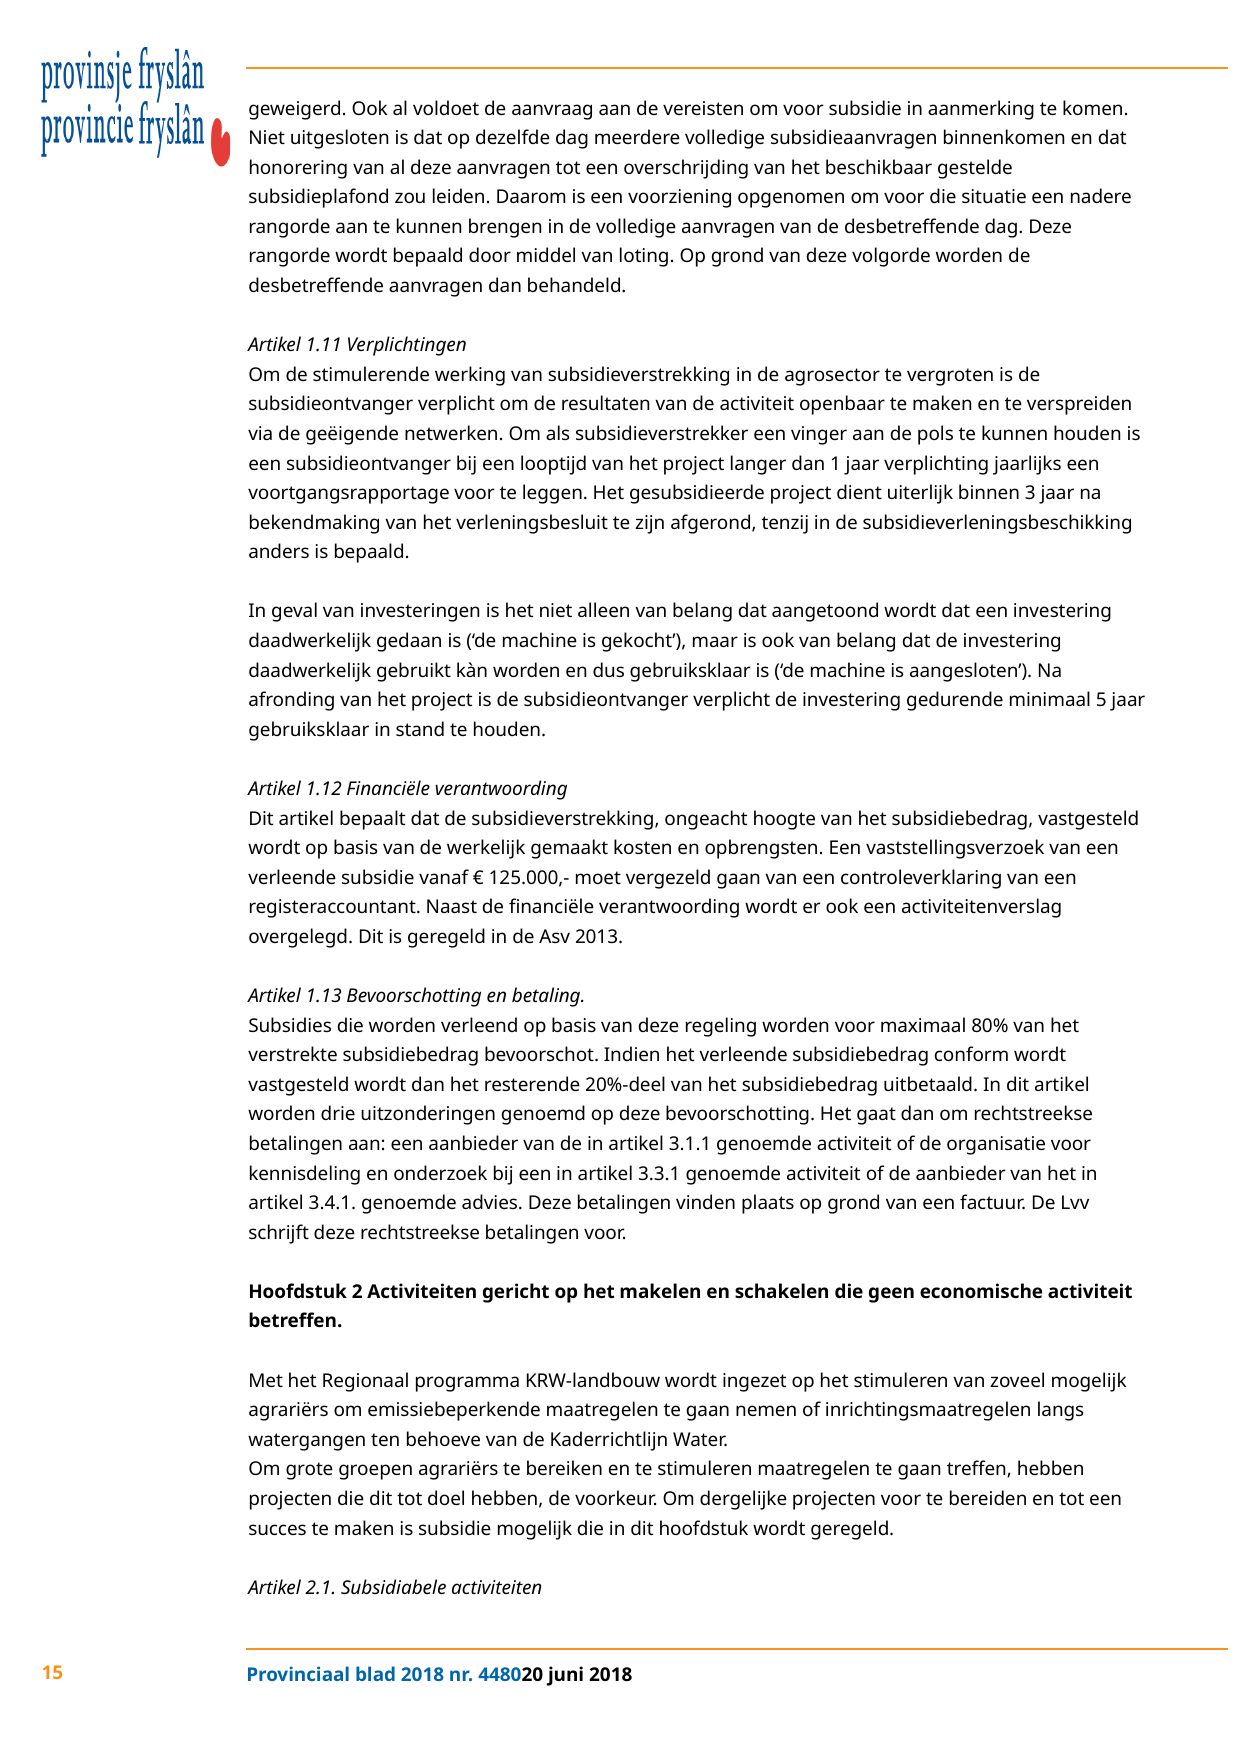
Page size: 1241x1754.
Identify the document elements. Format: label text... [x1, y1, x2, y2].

text Om grote groepen agrariërs te bereiken en te stimuleren maatregelen te gaan treffen, hebben projecten die dit tot doel hebben, de voorkeur. Om dergelijke projecten voor te bereiden en tot een succes te maken is subsidie mogelijk die in dit hoofdstuk wordt geregeld. [248, 1456, 1152, 1541]
text geweigerd. Ook al voldoet de aanvraag aan de vereisten om voor subsidie in aanmerking te komen. Niet uitgesloten is dat op dezelfde dag meerdere volledige subsidieaanvragen binnenkomen en dat honorering van al deze aanvragen tot een overschrijding van het beschikbaar gestelde subsidieplafond zou leiden. Daarom is een voorziening opgenomen om voor die situatie een nadere rangorde aan te kunnen brengen in de volledige aanvragen van de desbetreffende dag. Deze rangorde wordt bepaald door middel van loting. Op grond van deze volgorde worden de desbetreffende aanvragen dan behandeld. [248, 95, 1152, 298]
text Artikel 1.11 Verplichtingen [248, 331, 1152, 357]
text Om de stimulerende werking van subsidieverstrekking in de agrosector te vergroten is de subsidieontvanger verplicht om de resultaten van de activiteit openbaar te maken en te verspreiden via de geëigende netwerken. Om als subsidieverstrekker een vinger aan de pols te kunnen houden is een subsidieontvanger bij een looptijd van het project langer dan 1 jaar verplichting jaarlijks een voortgangsrapportage voor te leggen. Het gesubsidieerde project dient uiterlijk binnen 3 jaar na bekendmaking van het verleningsbesluit te zijn afgerond, tenzij in de subsidieverleningsbeschikking anders is bepaald. [248, 361, 1152, 564]
text Hoofdstuk 2 Activiteiten gericht op het makelen en schakelen die geen economische activiteit betreffen. [248, 1278, 1152, 1333]
picture [41, 47, 231, 172]
text Artikel 2.1. Subsidiabele activiteiten [248, 1574, 1152, 1600]
text Artikel 1.13 Bevoorschotting en betaling. [248, 982, 1152, 1008]
text Artikel 1.12 Financiële verantwoording [248, 775, 1152, 801]
text Subsidies die worden verleend op basis van deze regeling worden voor maximaal 80% van het verstrekte subsidiebedrag bevoorschot. Indien het verleende subsidiebedrag conform wordt vastgesteld wordt dan het resterende 20%-deel van het subsidiebedrag uitbetaald. In dit artikel worden drie uitzonderingen genoemd op deze bevoorschotting. Het gaat dan om rechtstreekse betalingen aan: een aanbieder van de in artikel 3.1.1 genoemde activiteit of de organisatie voor kennisdeling en onderzoek bij een in artikel 3.3.1 genoemde activiteit of de aanbieder van het in artikel 3.4.1. genoemde advies. Deze betalingen vinden plaats op grond van een factuur. De Lvv schrijft deze rechtstreekse betalingen voor. [248, 1012, 1152, 1245]
text Dit artikel bepaalt dat de subsidieverstrekking, ongeacht hoogte van het subsidiebedrag, vastgesteld wordt op basis van de werkelijk gemaakt kosten en opbrengsten. Een vaststellingsverzoek van een verleende subsidie vanaf € 125.000,- moet vergezeld gaan van een controleverklaring van een registeraccountant. Naast de financiële verantwoording wordt er ook een activiteitenverslag overgelegd. Dit is geregeld in de Asv 2013. [248, 805, 1152, 949]
text In geval van investeringen is het niet alleen van belang dat aangetoond wordt dat een investering daadwerkelijk gedaan is (‘de machine is gekocht’), maar is ook van belang dat de investering daadwerkelijk gebruikt kàn worden en dus gebruiksklaar is (‘de machine is aangesloten’). Na afronding van het project is de subsidieontvanger verplicht de investering gedurende minimaal 5 jaar gebruiksklaar in stand te houden. [248, 598, 1152, 742]
text Met het Regionaal programma KRW-landbouw wordt ingezet op het stimuleren van zoveel mogelijk agrariërs om emissiebeperkende maatregelen te gaan nemen of inrichtingsmaatregelen langs watergangen ten behoeve van de Kaderrichtlijn Water. [248, 1367, 1152, 1452]
